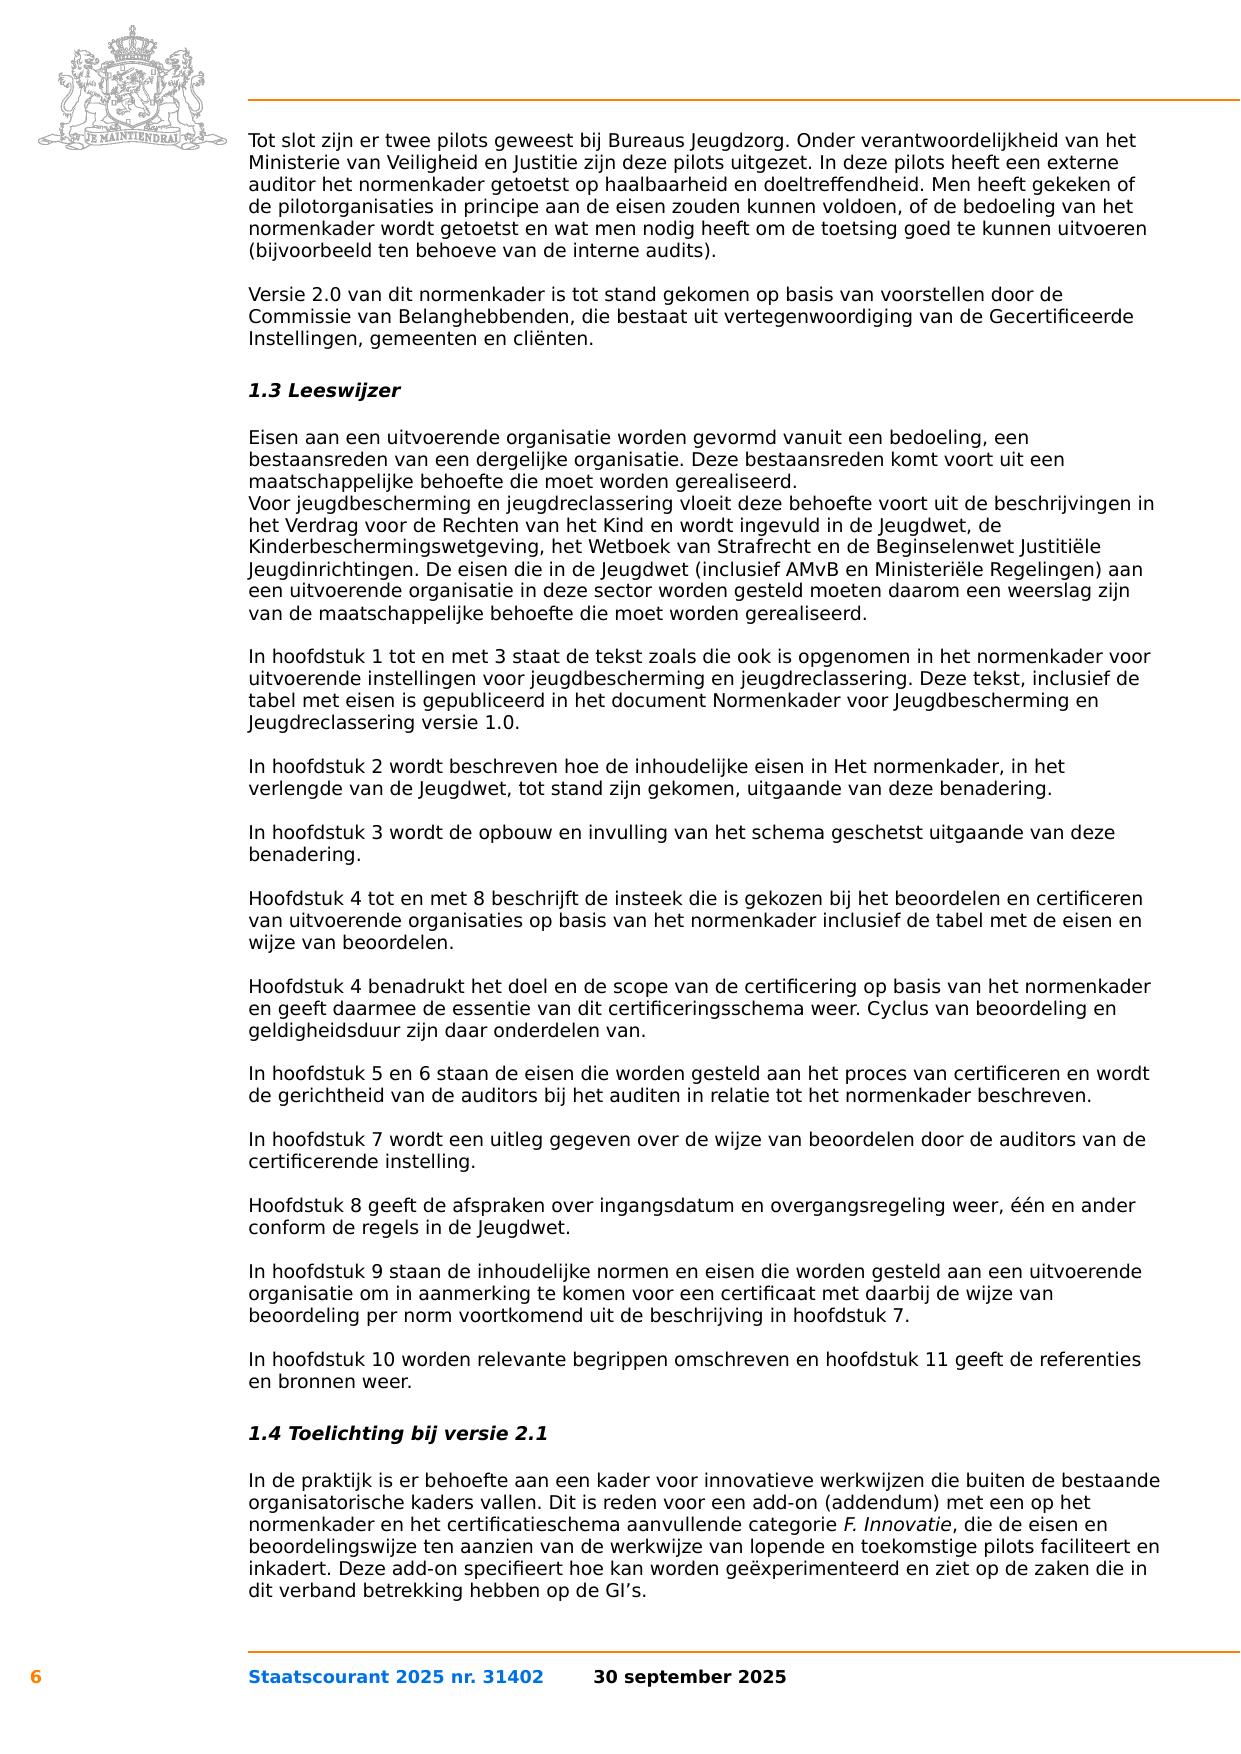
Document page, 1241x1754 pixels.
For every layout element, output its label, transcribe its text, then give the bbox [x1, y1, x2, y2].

text In hoofdstuk 1 tot en met 3 staat de tekst zoals die ook is opgenomen in het normenkader voor uitvoerende instellingen voor jeugdbescherming en jeugdreclassering. Deze tekst, inclusief de tabel met eisen is gepubliceerd in het document Normenkader voor Jeugdbescherming en Jeugdreclassering versie 1.0. [248, 646, 1163, 734]
text Versie 2.0 van dit normenkader is tot stand gekomen op basis van voorstellen door de Commissie van Belanghebbenden, die bestaat uit vertegenwoordiging van de Gecertificeerde Instellingen, gemeenten en cliënten. [248, 284, 1163, 349]
text Hoofdstuk 8 geeft de afspraken over ingangsdatum en overgangsregeling weer, één en ander conform de regels in de Jeugdwet. [248, 1195, 1163, 1239]
text In de praktijk is er behoefte aan een kader voor innovatieve werkwijzen die buiten de bestaande organisatorische kaders vallen. Dit is reden voor een add-on (addendum) met een op het normenkader en het certificatieschema aanvullende categorie F. Innovatie, die de eisen en beoordelingswijze ten aanzien van de werkwijze van lopende en toekomstige pilots faciliteert en inkadert. Deze add-on specifieert hoe kan worden geëxperimenteerd en ziet op de zaken die in dit verband betrekking hebben op de GI’s. [248, 1469, 1163, 1601]
text Hoofdstuk 4 benadrukt het doel en de scope van de certificering op basis van het normenkader en geeft daarmee de essentie van dit certificeringsschema weer. Cyclus van beoordeling en geldigheidsduur zijn daar onderdelen van. [248, 976, 1163, 1041]
text Voor jeugdbescherming en jeugdreclassering vloeit deze behoefte voort uit de beschrijvingen in het Verdrag voor de Rechten van het Kind en wordt ingevuld in de Jeugdwet, de Kinderbeschermingswetgeving, het Wetboek van Strafrecht en de Beginselenwet Justitiële Jeugdinrichtingen. De eisen die in de Jeugdwet (inclusief AMvB en Ministeriële Regelingen) aan een uitvoerende organisatie in deze sector worden gesteld moeten daarom een weerslag zijn van de maatschappelijke behoefte die moet worden gerealiseerd. [248, 492, 1163, 624]
text In hoofdstuk 7 wordt een uitleg gegeven over de wijze van beoordelen door de auditors van de certificerende instelling. [248, 1129, 1163, 1173]
text Hoofdstuk 4 tot en met 8 beschrijft de insteek die is gekozen bij het beoordelen en certificeren van uitvoerende organisaties op basis van het normenkader inclusief de tabel met de eisen en wijze van beoordelen. [248, 888, 1163, 954]
text In hoofdstuk 9 staan de inhoudelijke normen en eisen die worden gesteld aan een uitvoerende organisatie om in aanmerking te komen voor een certificaat met daarbij de wijze van beoordeling per norm voortkomend uit de beschrijving in hoofdstuk 7. [248, 1261, 1163, 1327]
text In hoofdstuk 10 worden relevante begrippen omschreven en hoofdstuk 11 geeft de referenties en bronnen weer. [248, 1349, 1163, 1393]
text In hoofdstuk 3 wordt de opbouw en invulling van het schema geschetst uitgaande van deze benadering. [248, 822, 1163, 866]
text In hoofdstuk 5 en 6 staan de eisen die worden gesteld aan het proces van certificeren en wordt de gerichtheid van de auditors bij het auditen in relatie tot het normenkader beschreven. [248, 1063, 1163, 1107]
picture [38, 25, 227, 150]
text Tot slot zijn er twee pilots geweest bij Bureaus Jeugdzorg. Onder verantwoordelijkheid van het Ministerie van Veiligheid en Justitie zijn deze pilots uitgezet. In deze pilots heeft een externe auditor het normenkader getoetst op haalbaarheid en doeltreffendheid. Men heeft gekeken of de pilotorganisaties in principe aan de eisen zouden kunnen voldoen, of de bedoeling van het normenkader wordt getoetst en wat men nodig heeft om de toetsing goed te kunnen uitvoeren (bijvoorbeeld ten behoeve van de interne audits). [248, 130, 1163, 262]
text Eisen aan een uitvoerende organisatie worden gevormd vanuit een bedoeling, een bestaansreden van een dergelijke organisatie. Deze bestaansreden komt voort uit een maatschappelijke behoefte die moet worden gerealiseerd. [248, 427, 1163, 492]
text In hoofdstuk 2 wordt beschreven hoe de inhoudelijke eisen in Het normenkader, in het verlengde van de Jeugdwet, tot stand zijn gekomen, uitgaande van deze benadering. [248, 756, 1163, 800]
subtitle 1.3 Leeswijzer [248, 379, 1163, 402]
subtitle 1.4 Toelichting bij versie 2.1 [248, 1423, 1163, 1444]
